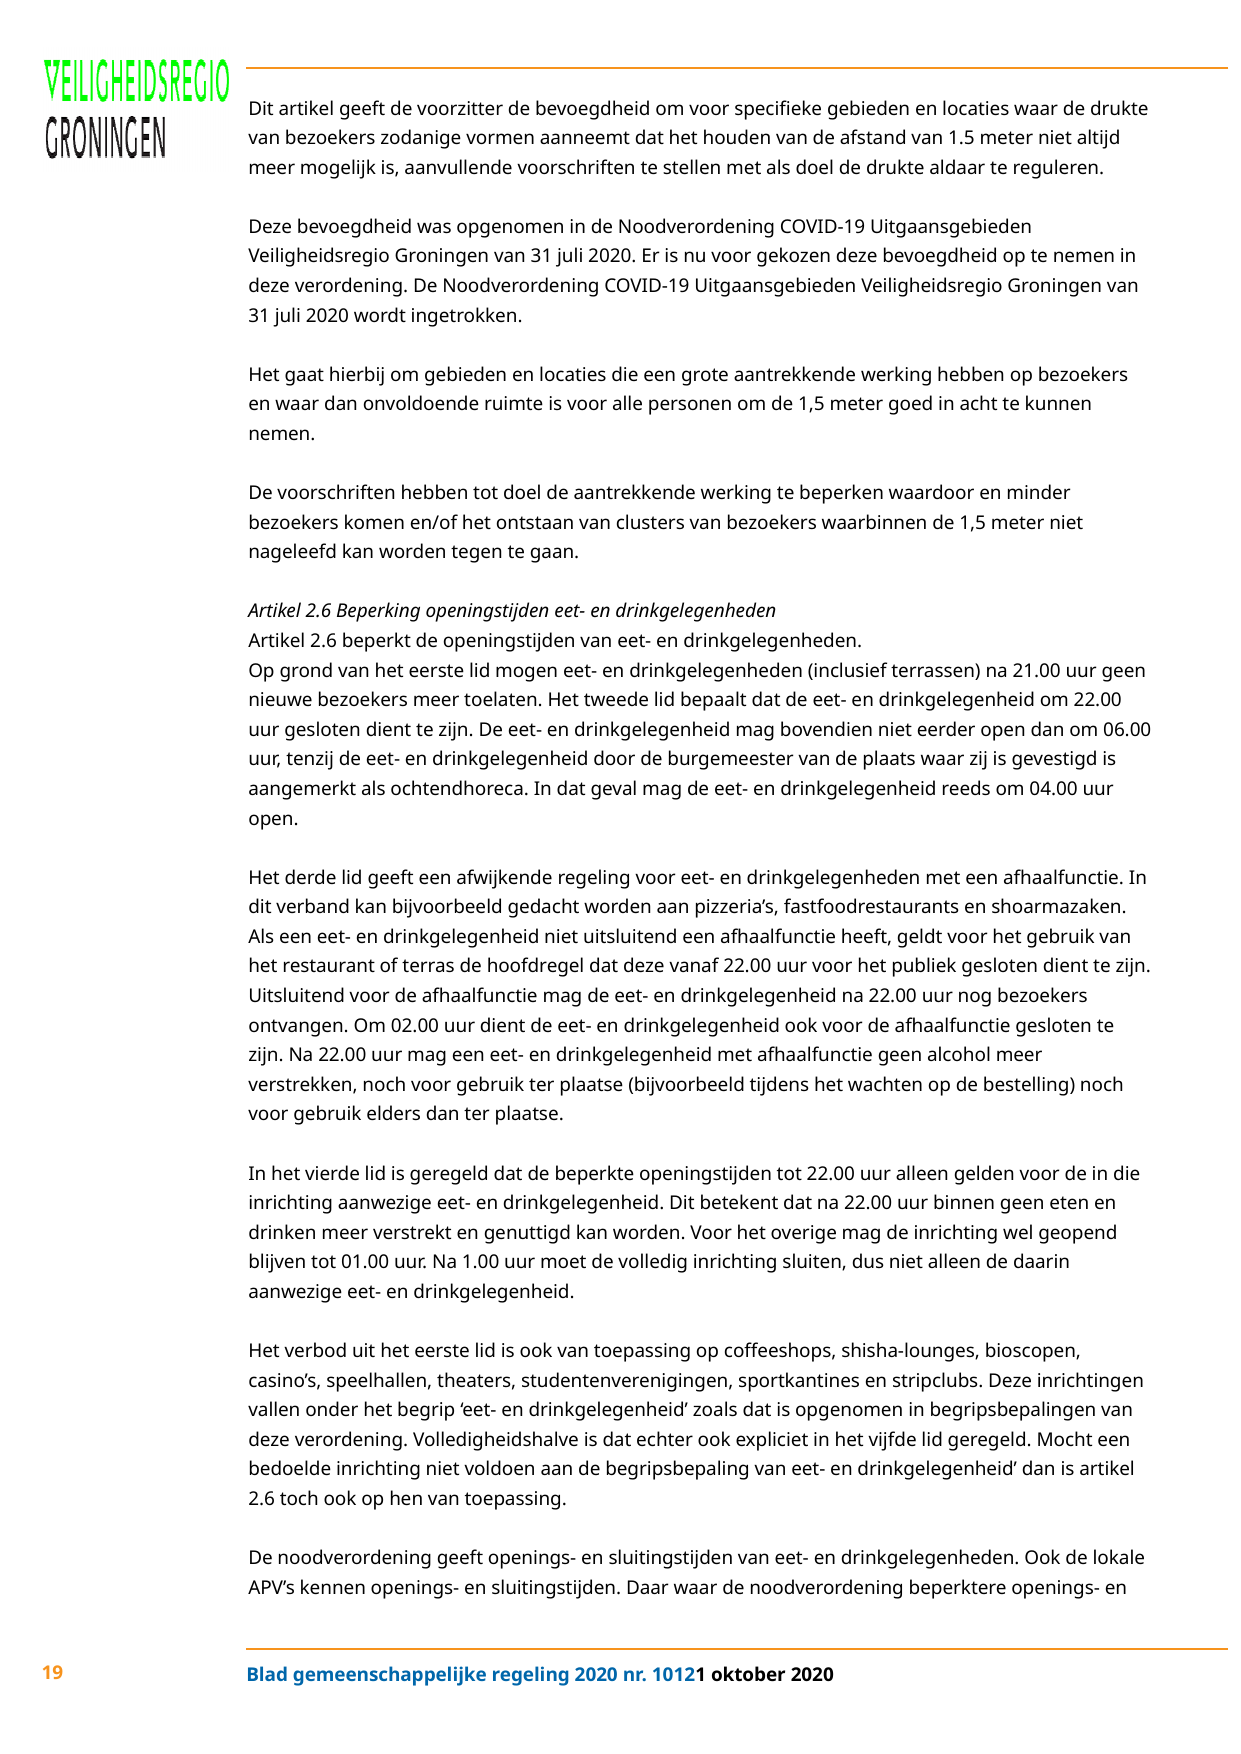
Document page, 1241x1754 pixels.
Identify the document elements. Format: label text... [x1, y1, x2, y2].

text De voorschriften hebben tot doel de aantrekkende werking te beperken waardoor en minder bezoekers komen en/of het ontstaan van clusters van bezoekers waarbinnen de 1,5 meter niet nageleefd kan worden tegen te gaan. [248, 479, 1152, 564]
text Het gaat hierbij om gebieden en locaties die een grote aantrekkende werking hebben op bezoekers en waar dan onvoldoende ruimte is voor alle personen om de 1,5 meter goed in acht te kunnen nemen. [248, 361, 1152, 446]
picture [41, 47, 231, 172]
text Deze bevoegdheid was opgenomen in de Noodverordening COVID-19 Uitgaansgebieden Veiligheidsregio Groningen van 31 juli 2020. Er is nu voor gekozen deze bevoegdheid op te nemen in deze verordening. De Noodverordening COVID-19 Uitgaansgebieden Veiligheidsregio Groningen van 31 juli 2020 wordt ingetrokken. [248, 213, 1152, 328]
text De noodverordening geeft openings- en sluitingstijden van eet- en drinkgelegenheden. Ook de lokale APV’s kennen openings- en sluitingstijden. Daar waar de noodverordening beperktere openings- en [248, 1544, 1152, 1600]
text Artikel 2.6 beperkt de openingstijden van eet- en drinkgelegenheden. [248, 627, 1152, 653]
text Het verbod uit het eerste lid is ook van toepassing op coffeeshops, shisha-lounges, bioscopen, casino’s, speelhallen, theaters, studentenverenigingen, sportkantines en stripclubs. Deze inrichtingen vallen onder het begrip ‘eet- en drinkgelegenheid’ zoals dat is opgenomen in begripsbepalingen van deze verordening. Volledigheidshalve is dat echter ook expliciet in het vijfde lid geregeld. Mocht een bedoelde inrichting niet voldoen aan de begripsbepaling van eet- en drinkgelegenheid’ dan is artikel 2.6 toch ook op hen van toepassing. [248, 1337, 1152, 1511]
text In het vierde lid is geregeld dat de beperkte openingstijden tot 22.00 uur alleen gelden voor de in die inrichting aanwezige eet- en drinkgelegenheid. Dit betekent dat na 22.00 uur binnen geen eten en drinken meer verstrekt en genuttigd kan worden. Voor het overige mag de inrichting wel geopend blijven tot 01.00 uur. Na 1.00 uur moet de volledig inrichting sluiten, dus niet alleen de daarin aanwezige eet- en drinkgelegenheid. [248, 1160, 1152, 1304]
text Dit artikel geeft de voorzitter de bevoegdheid om voor specifieke gebieden en locaties waar de drukte van bezoekers zodanige vormen aanneemt dat het houden van de afstand van 1.5 meter niet altijd meer mogelijk is, aanvullende voorschriften te stellen met als doel de drukte aldaar te reguleren. [248, 95, 1152, 180]
text Artikel 2.6 Beperking openingstijden eet- en drinkgelegenheden [248, 598, 1152, 623]
text Op grond van het eerste lid mogen eet- en drinkgelegenheden (inclusief terrassen) na 21.00 uur geen nieuwe bezoekers meer toelaten. Het tweede lid bepaalt dat de eet- en drinkgelegenheid om 22.00 uur gesloten dient te zijn. De eet- en drinkgelegenheid mag bovendien niet eerder open dan om 06.00 uur, tenzij de eet- en drinkgelegenheid door de burgemeester van de plaats waar zij is gevestigd is aangemerkt als ochtendhoreca. In dat geval mag de eet- en drinkgelegenheid reeds om 04.00 uur open. [248, 657, 1152, 831]
text Het derde lid geeft een afwijkende regeling voor eet- en drinkgelegenheden met een afhaalfunctie. In dit verband kan bijvoorbeeld gedacht worden aan pizzeria’s, fastfoodrestaurants en shoarmazaken. Als een eet- en drinkgelegenheid niet uitsluitend een afhaalfunctie heeft, geldt voor het gebruik van het restaurant of terras de hoofdregel dat deze vanaf 22.00 uur voor het publiek gesloten dient te zijn. Uitsluitend voor de afhaalfunctie mag de eet- en drinkgelegenheid na 22.00 uur nog bezoekers ontvangen. Om 02.00 uur dient de eet- en drinkgelegenheid ook voor de afhaalfunctie gesloten te zijn. Na 22.00 uur mag een eet- en drinkgelegenheid met afhaalfunctie geen alcohol meer verstrekken, noch voor gebruik ter plaatse (bijvoorbeeld tijdens het wachten op de bestelling) noch voor gebruik elders dan ter plaatse. [248, 864, 1152, 1126]
